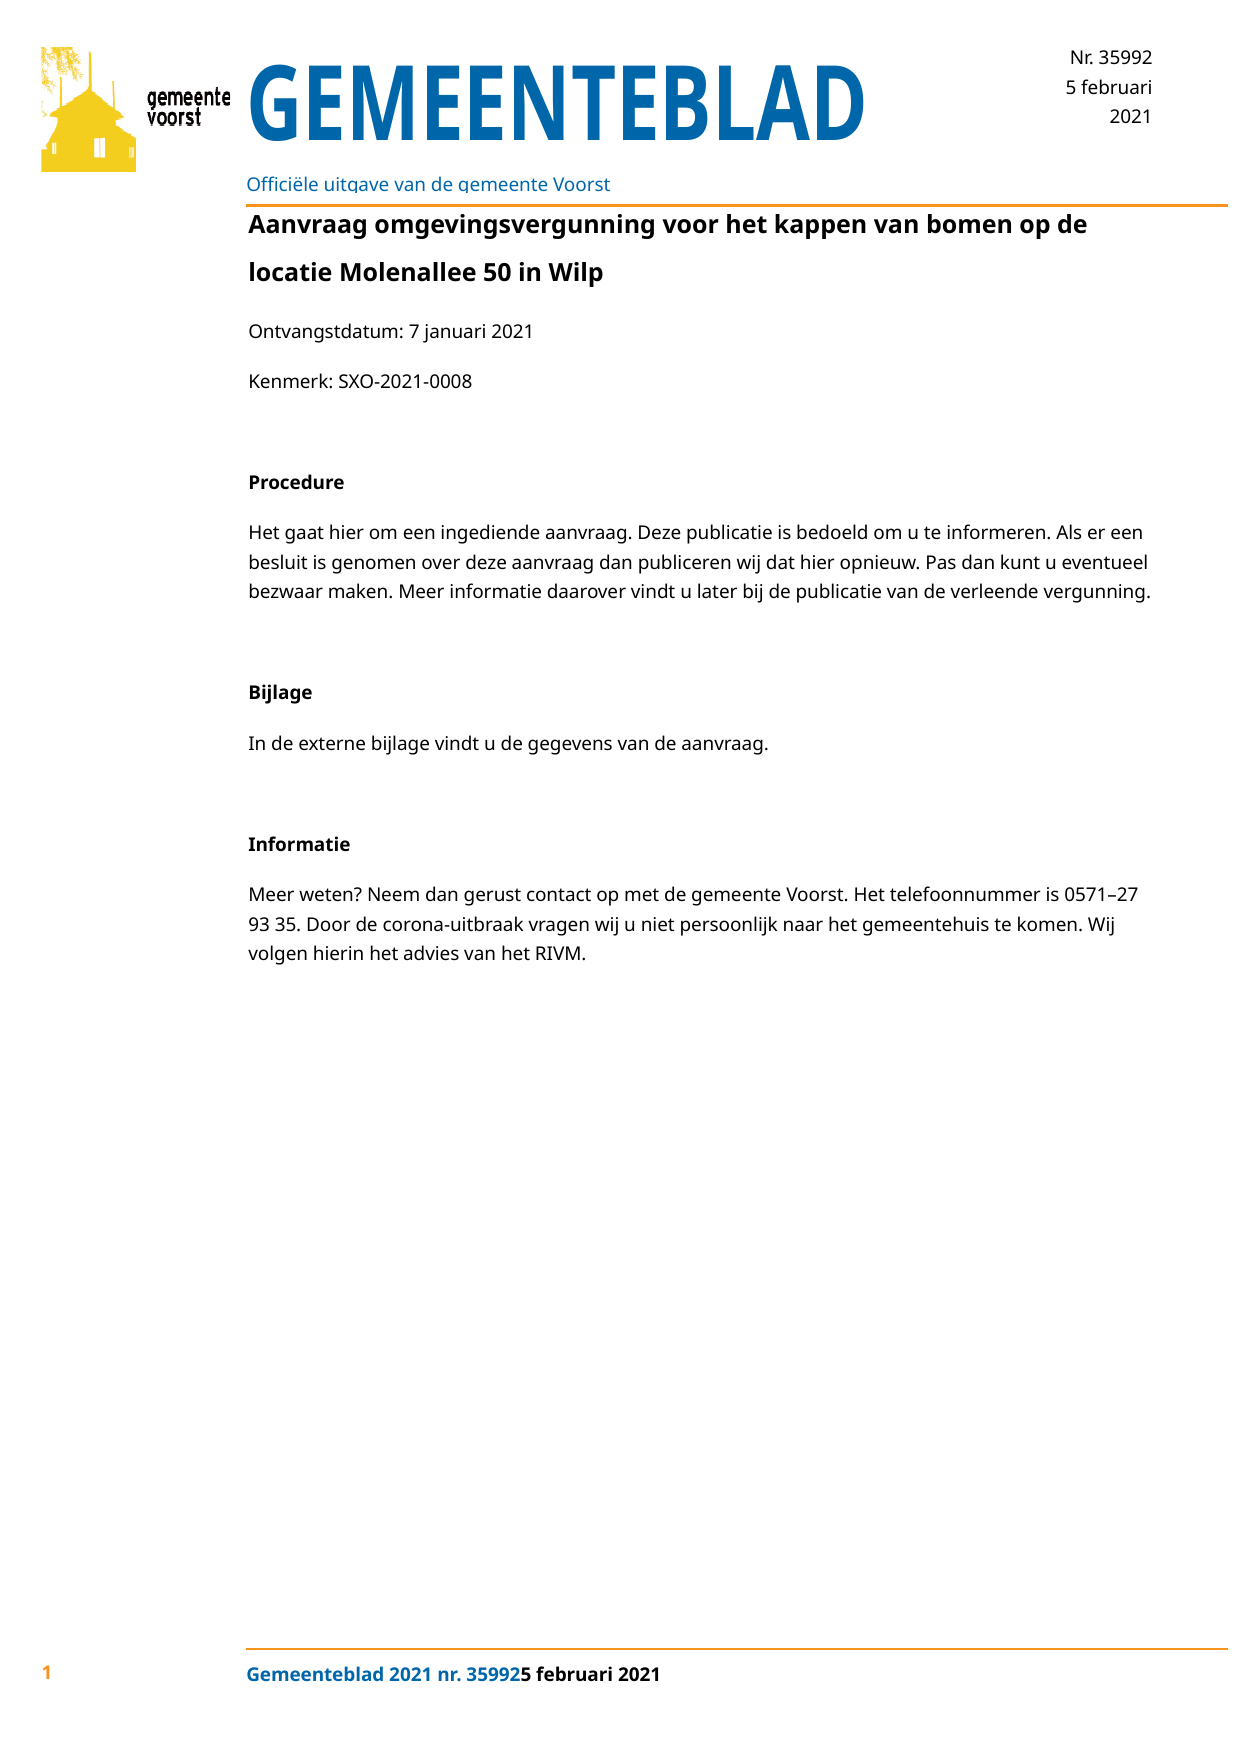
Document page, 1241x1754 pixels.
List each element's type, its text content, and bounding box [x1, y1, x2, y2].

text Aanvraag omgevingsvergunning voor het kappen van bomen op de locatie Molenallee 50 in Wilp [248, 207, 1152, 288]
text Meer weten? Neem dan gerust contact op met de gemeente Voorst. Het telefoonnummer is 0571–27 93 35. Door de corona-uitbraak vragen wij u niet persoonlijk naar het gemeentehuis te komen. Wij volgen hierin het advies van het RIVM. [248, 881, 1152, 966]
text Ontvangstdatum: 7 januari 2021 [248, 318, 1152, 344]
text Bijlage [248, 679, 1152, 705]
text Procedure [248, 469, 1152, 495]
text Het gaat hier om een ingediende aanvraag. Deze publicatie is bedoeld om u te informeren. Als er een besluit is genomen over deze aanvraag dan publiceren wij dat hier opnieuw. Pas dan kunt u eventueel bezwaar maken. Meer informatie daarover vindt u later bij de publicatie van de verleende vergunning. [248, 519, 1152, 604]
text Informatie [248, 831, 1152, 857]
picture [41, 47, 231, 172]
text In de externe bijlage vindt u de gegevens van de aanvraag. [248, 730, 1152, 756]
text Kenmerk: SXO-2021-0008 [248, 368, 1152, 394]
